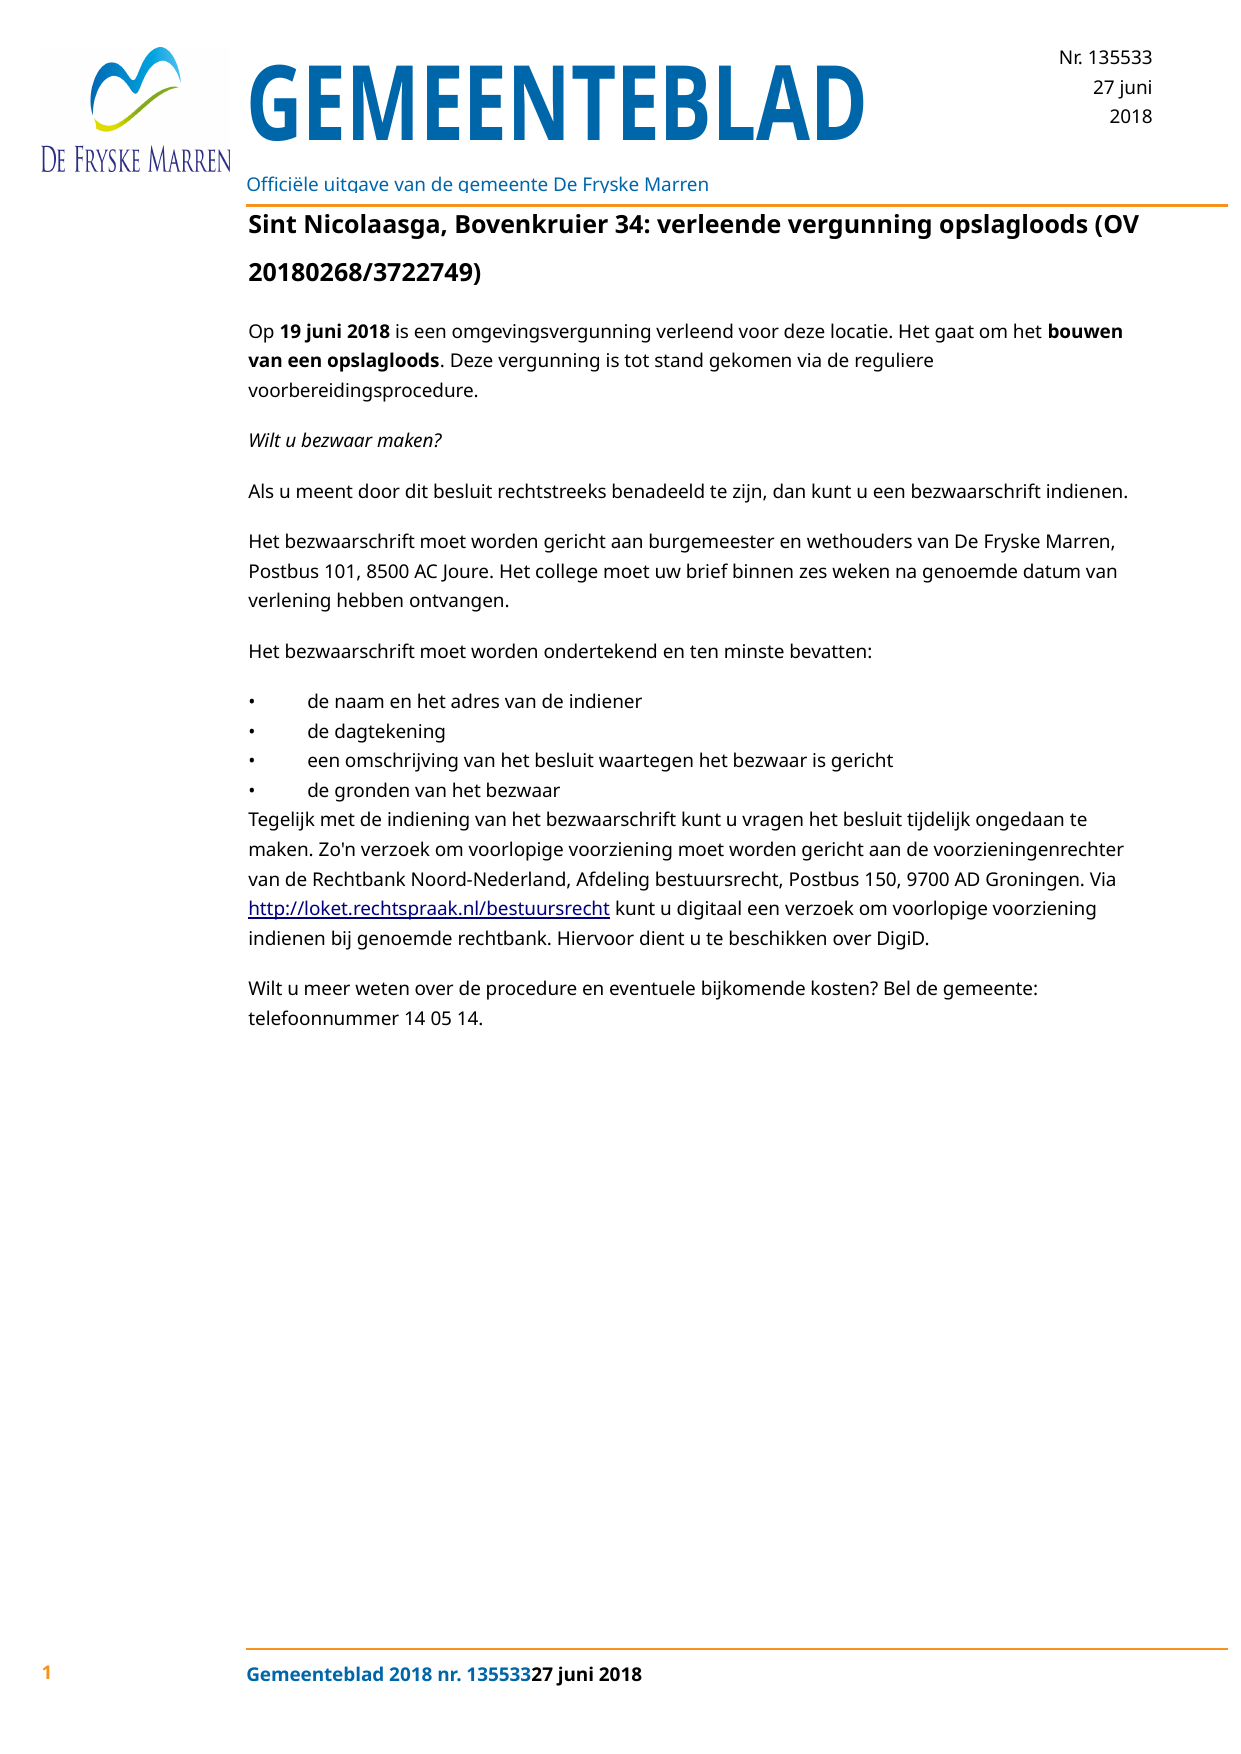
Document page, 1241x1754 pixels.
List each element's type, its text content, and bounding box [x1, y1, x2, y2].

text Tegelijk met de indiening van het bezwaarschrift kunt u vragen het besluit tijdelijk ongedaan te maken. Zo'n verzoek om voorlopige voorziening moet worden gericht aan de voorzieningenrechter van de Rechtbank Noord-Nederland, Afdeling bestuursrecht, Postbus 150, 9700 AD Groningen. Via http://loket.rechtspraak.nl/bestuursrecht kunt u digitaal een verzoek om voorlopige voorziening indienen bij genoemde rechtbank. Hiervoor dient u te beschikken over DigiD. [248, 807, 1152, 951]
text Het bezwaarschrift moet worden ondertekend en ten minste bevatten: [248, 638, 1152, 664]
text Op 19 juni 2018 is een omgevingsvergunning verleend voor deze locatie. Het gaat om het bouwen van een opslagloods. Deze vergunning is tot stand gekomen via de reguliere voorbereidingsprocedure. [248, 318, 1152, 403]
list een omschrijving van het besluit waartegen het bezwaar is gericht [248, 747, 1152, 773]
list de dagtekening [248, 718, 1152, 744]
text Wilt u meer weten over de procedure en eventuele bijkomende kosten? Bel de gemeente: telefoonnummer 14 05 14. [248, 975, 1152, 1031]
list de naam en het adres van de indiener [248, 688, 1152, 714]
text Wilt u bezwaar maken? [248, 427, 1152, 453]
list de gronden van het bezwaar [248, 777, 1152, 803]
picture [41, 47, 231, 172]
text Het bezwaarschrift moet worden gericht aan burgemeester en wethouders van De Fryske Marren, Postbus 101, 8500 AC Joure. Het college moet uw brief binnen zes weken na genoemde datum van verlening hebben ontvangen. [248, 528, 1152, 613]
text Sint Nicolaasga, Bovenkruier 34: verleende vergunning opslagloods (OV 20180268/3722749) [248, 207, 1152, 288]
text Als u meent door dit besluit rechtstreeks benadeeld te zijn, dan kunt u een bezwaarschrift indienen. [248, 478, 1152, 504]
